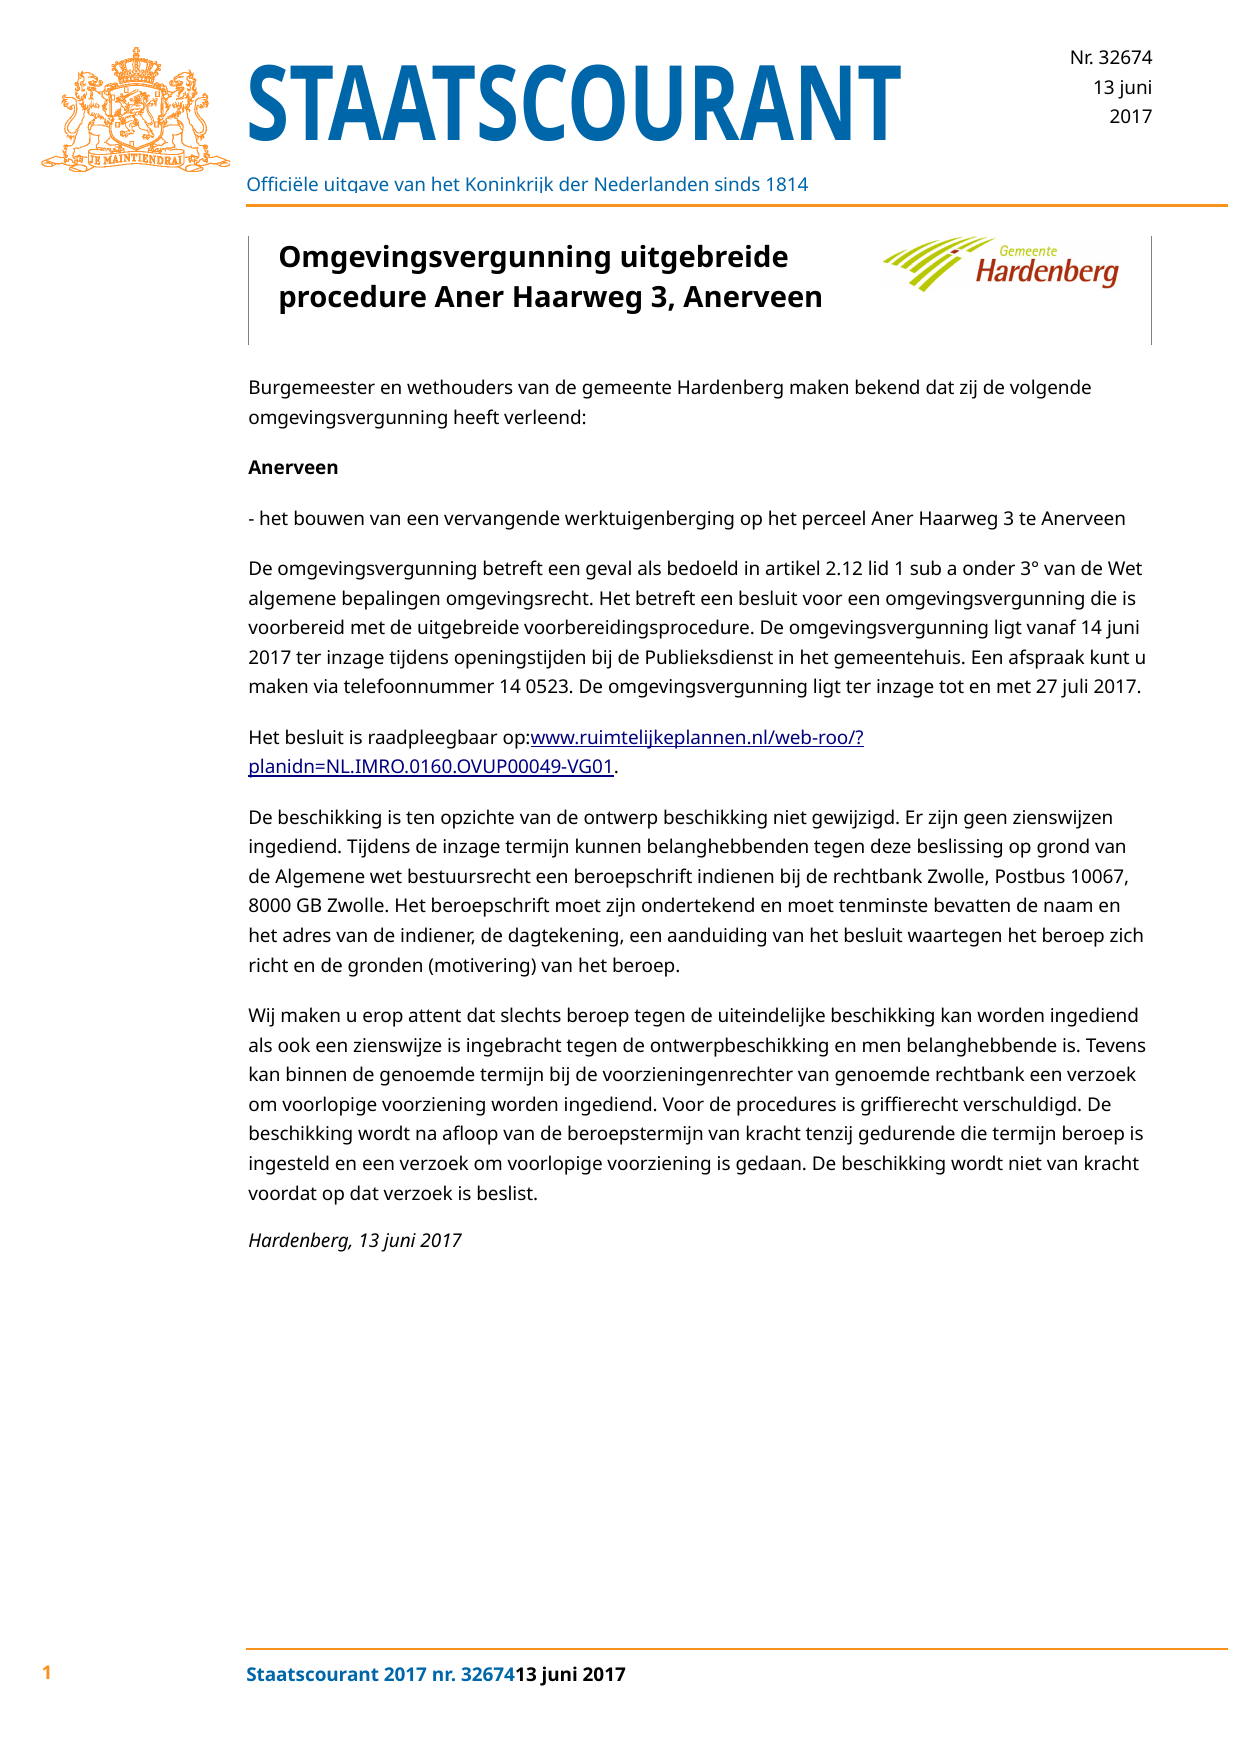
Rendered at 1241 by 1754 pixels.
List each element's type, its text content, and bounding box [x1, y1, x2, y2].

picture [41, 47, 231, 172]
picture [882, 236, 1119, 292]
text Burgemeester en wethouders van de gemeente Hardenberg maken bekend dat zij de volgende omgevingsvergunning heeft verleend: [248, 374, 1152, 429]
table_header Omgevingsvergunning uitgebreide procedure Aner Haarweg 3, Anerveen [249, 236, 850, 345]
text Anerveen [248, 454, 1152, 480]
text - het bouwen van een vervangende werktuigenberging op het perceel Aner Haarweg 3 te Anerveen [248, 505, 1152, 530]
text Wij maken u erop attent dat slechts beroep tegen de uiteindelijke beschikking kan worden ingediend als ook een zienswijze is ingebracht tegen de ontwerpbeschikking en men belanghebbende is. Tevens kan binnen de genoemde termijn bij de voorzieningenrechter van genoemde rechtbank een verzoek om voorlopige voorziening worden ingediend. Voor de procedures is griffierecht verschuldigd. De beschikking wordt na afloop van de beroepstermijn van kracht tenzij gedurende die termijn beroep is ingesteld en een verzoek om voorlopige voorziening is gedaan. De beschikking wordt niet van kracht voordat op dat verzoek is beslist. [248, 1002, 1152, 1205]
text De beschikking is ten opzichte van de ontwerp beschikking niet gewijzigd. Er zijn geen zienswijzen ingediend. Tijdens de inzage termijn kunnen belanghebbenden tegen deze beslissing op grond van de Algemene wet bestuursrecht een beroepschrift indienen bij de rechtbank Zwolle, Postbus 10067, 8000 GB Zwolle. Het beroepschrift moet zijn ondertekend en moet tenminste bevatten de naam en het adres van de indiener, de dagtekening, een aanduiding van het besluit waartegen het beroep zich richt en de gronden (motivering) van het beroep. [248, 804, 1152, 977]
text Het besluit is raadpleegbaar op:www.ruimtelijkeplannen.nl/web-roo/?planidn=NL.IMRO.0160.OVUP00049-VG01. [248, 724, 1152, 779]
text De omgevingsvergunning betreft een geval als bedoeld in artikel 2.12 lid 1 sub a onder 3° van de Wet algemene bepalingen omgevingsrecht. Het betreft een besluit voor een omgevingsvergunning die is voorbereid met de uitgebreide voorbereidingsprocedure. De omgevingsvergunning ligt vanaf 14 juni 2017 ter inzage tijdens openingstijden bij de Publieksdienst in het gemeentehuis. Een afspraak kunt u maken via telefoonnummer 14 0523. De omgevingsvergunning ligt ter inzage tot en met 27 juli 2017. [248, 555, 1152, 699]
text Hardenberg, 13 juni 2017 [248, 1227, 1152, 1253]
table_header [850, 236, 1151, 345]
